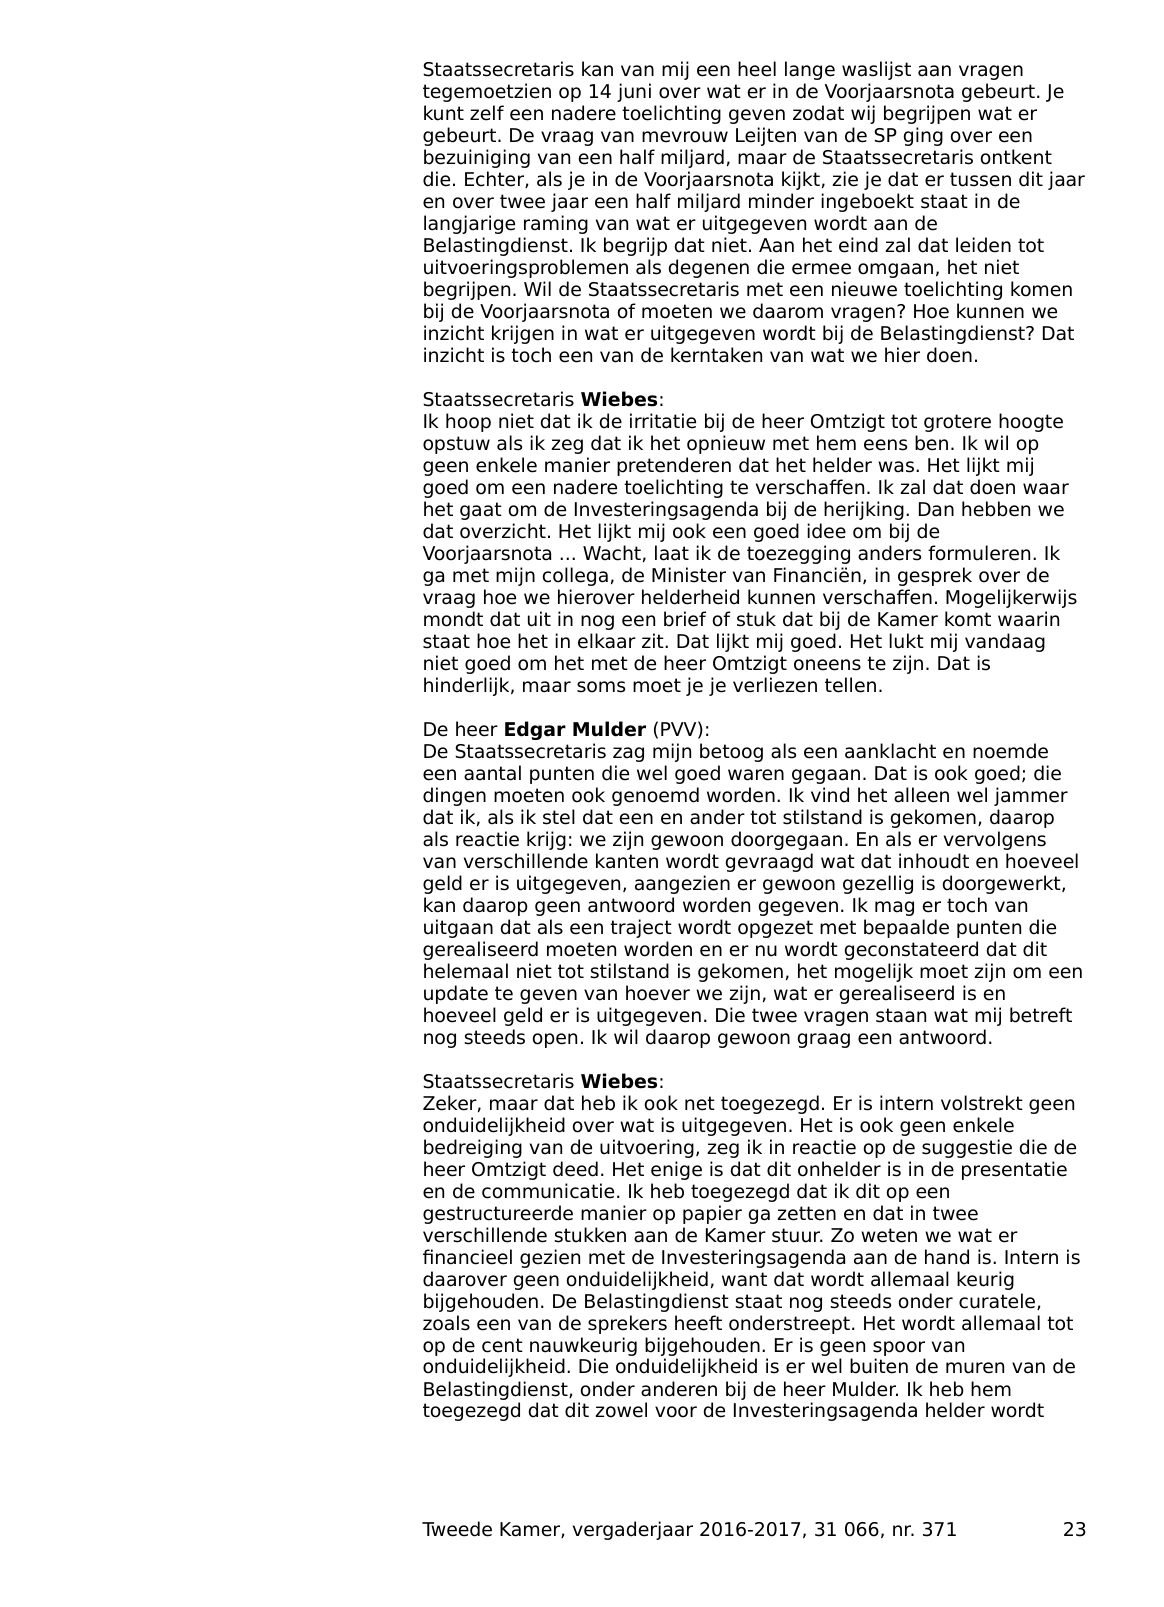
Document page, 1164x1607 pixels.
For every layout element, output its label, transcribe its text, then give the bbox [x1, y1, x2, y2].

text Staatssecretaris kan van mij een heel lange waslijst aan vragen tegemoetzien op 14 juni over wat er in de Voorjaarsnota gebeurt. Je kunt zelf een nadere toelichting geven zodat wij begrijpen wat er gebeurt. De vraag van mevrouw Leijten van de SP ging over een bezuiniging van een half miljard, maar de Staatssecretaris ontkent die. Echter, als je in de Voorjaarsnota kijkt, zie je dat er tussen dit jaar en over twee jaar een half miljard minder ingeboekt staat in de langjarige raming van wat er uitgegeven wordt aan de Belastingdienst. Ik begrijp dat niet. Aan het eind zal dat leiden tot uitvoeringsproblemen als degenen die ermee omgaan, het niet begrijpen. Wil de Staatssecretaris met een nieuwe toelichting komen bij de Voorjaarsnota of moeten we daarom vragen? Hoe kunnen we inzicht krijgen in wat er uitgegeven wordt bij de Belastingdienst? Dat inzicht is toch een van de kerntaken van wat we hier doen. [422, 59, 1087, 367]
text Ik hoop niet dat ik de irritatie bij de heer Omtzigt tot grotere hoogte opstuw als ik zeg dat ik het opnieuw met hem eens ben. Ik wil op geen enkele manier pretenderen dat het helder was. Het lijkt mij goed om een nadere toelichting te verschaffen. Ik zal dat doen waar het gaat om de Investeringsagenda bij de herijking. Dan hebben we dat overzicht. Het lijkt mij ook een goed idee om bij de Voorjaarsnota ... Wacht, laat ik de toezegging anders formuleren. Ik ga met mijn collega, de Minister van Financiën, in gesprek over de vraag hoe we hierover helderheid kunnen verschaffen. Mogelijkerwijs mondt dat uit in nog een brief of stuk dat bij de Kamer komt waarin staat hoe het in elkaar zit. Dat lijkt mij goed. Het lukt mij vandaag niet goed om het met de heer Omtzigt oneens te zijn. Dat is hinderlijk, maar soms moet je je verliezen tellen. [422, 411, 1087, 697]
text Zeker, maar dat heb ik ook net toegezegd. Er is intern volstrekt geen onduidelijkheid over wat is uitgegeven. Het is ook geen enkele bedreiging van de uitvoering, zeg ik in reactie op de suggestie die de heer Omtzigt deed. Het enige is dat dit onhelder is in de presentatie en de communicatie. Ik heb toegezegd dat ik dit op een gestructureerde manier op papier ga zetten en dat in twee verschillende stukken aan de Kamer stuur. Zo weten we wat er financieel gezien met de Investeringsagenda aan de hand is. Intern is daarover geen onduidelijkheid, want dat wordt allemaal keurig bijgehouden. De Belastingdienst staat nog steeds onder curatele, zoals een van de sprekers heeft onderstreept. Het wordt allemaal tot op de cent nauwkeurig bijgehouden. Er is geen spoor van onduidelijkheid. Die onduidelijkheid is er wel buiten de muren van de Belastingdienst, onder anderen bij de heer Mulder. Ik heb hem toegezegd dat dit zowel voor de Investeringsagenda helder wordt [422, 1093, 1087, 1422]
text De heer Edgar Mulder (PVV): [422, 719, 1087, 741]
text Staatssecretaris Wiebes: [422, 1071, 1087, 1093]
text Staatssecretaris Wiebes: [422, 389, 1087, 411]
text De Staatssecretaris zag mijn betoog als een aanklacht en noemde een aantal punten die wel goed waren gegaan. Dat is ook goed; die dingen moeten ook genoemd worden. Ik vind het alleen wel jammer dat ik, als ik stel dat een en ander tot stilstand is gekomen, daarop als reactie krijg: we zijn gewoon doorgegaan. En als er vervolgens van verschillende kanten wordt gevraagd wat dat inhoudt en hoeveel geld er is uitgegeven, aangezien er gewoon gezellig is doorgewerkt, kan daarop geen antwoord worden gegeven. Ik mag er toch van uitgaan dat als een traject wordt opgezet met bepaalde punten die gerealiseerd moeten worden en er nu wordt geconstateerd dat dit helemaal niet tot stilstand is gekomen, het mogelijk moet zijn om een update te geven van hoever we zijn, wat er gerealiseerd is en hoeveel geld er is uitgegeven. Die twee vragen staan wat mij betreft nog steeds open. Ik wil daarop gewoon graag een antwoord. [422, 741, 1087, 1048]
